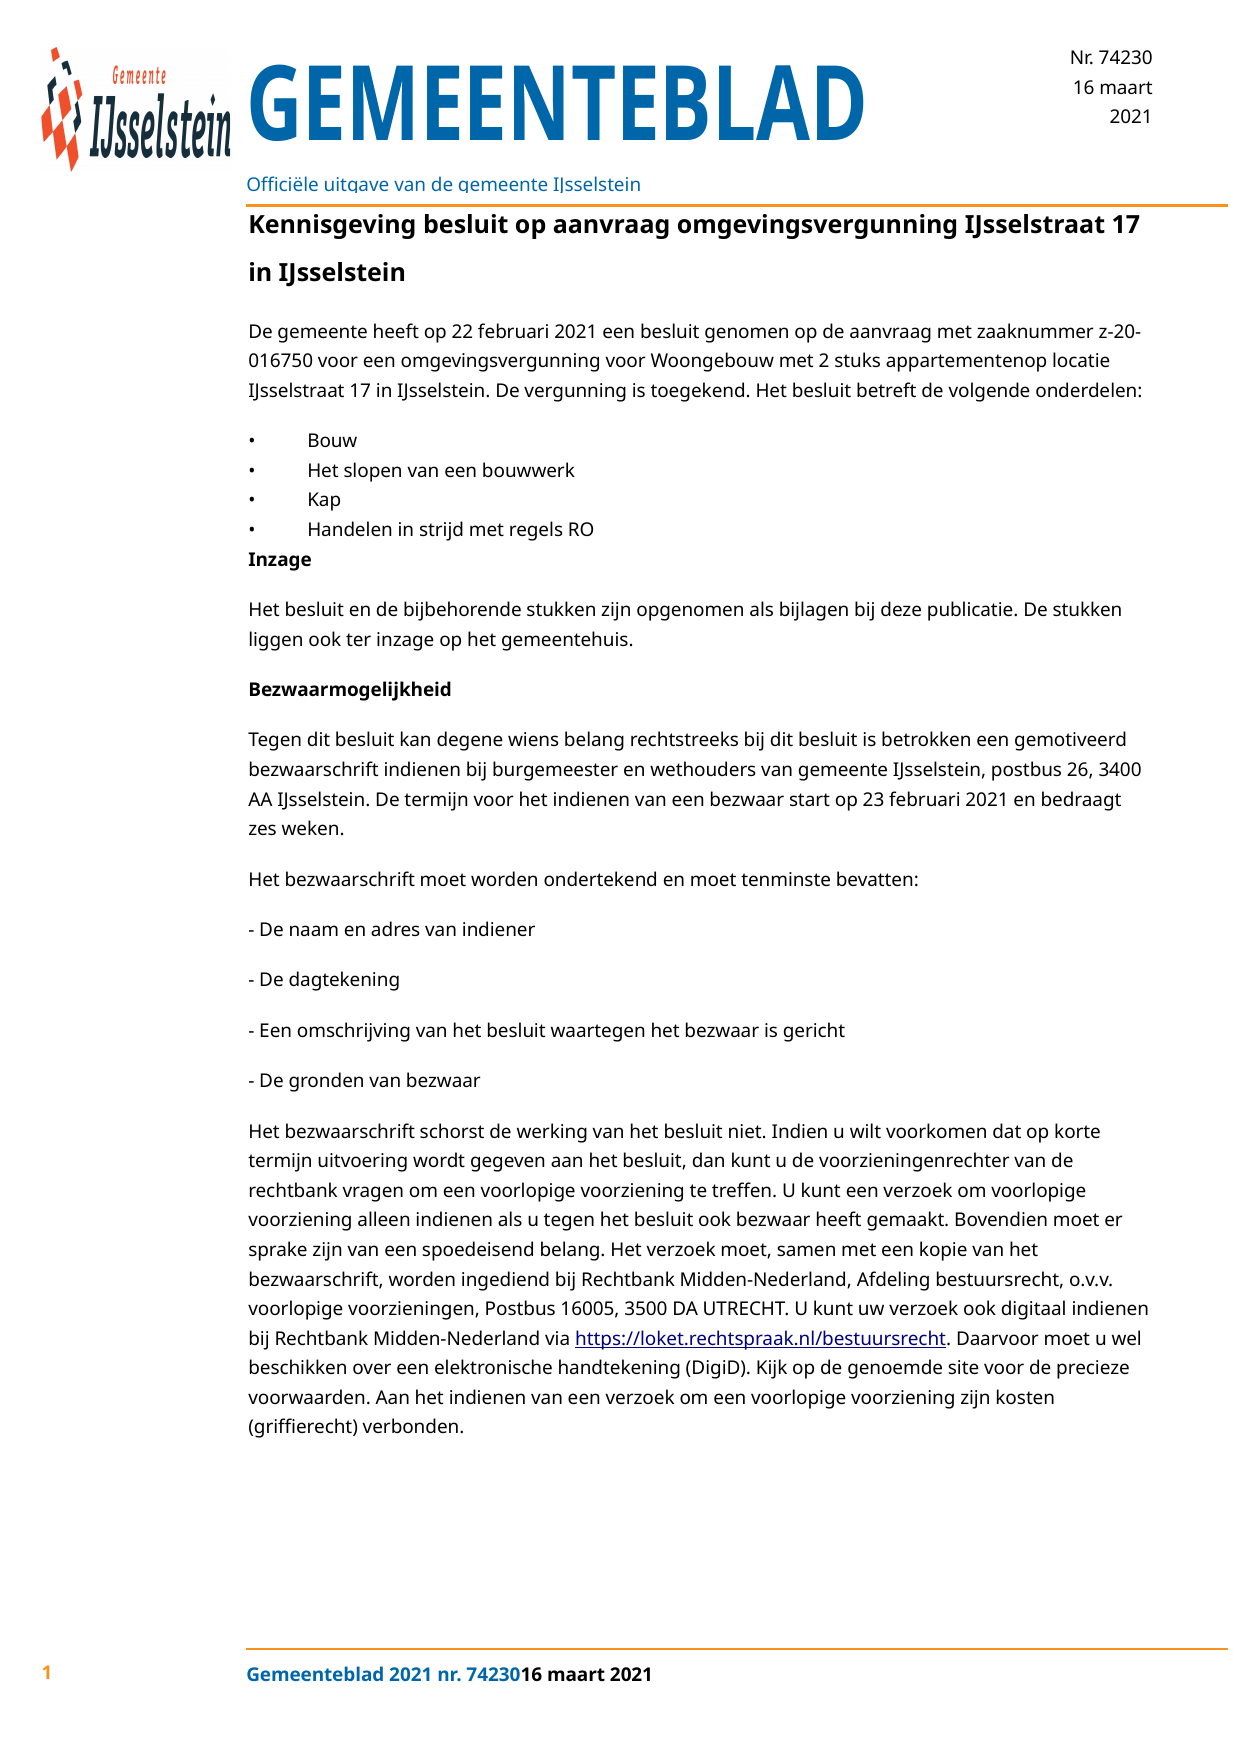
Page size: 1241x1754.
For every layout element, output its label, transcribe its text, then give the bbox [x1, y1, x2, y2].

text Kennisgeving besluit op aanvraag omgevingsvergunning IJsselstraat 17 in IJsselstein [248, 207, 1152, 288]
text Het bezwaarschrift schorst de werking van het besluit niet. Indien u wilt voorkomen dat op korte termijn uitvoering wordt gegeven aan het besluit, dan kunt u de voorzieningenrechter van de rechtbank vragen om een voorlopige voorziening te treffen. U kunt een verzoek om voorlopige voorziening alleen indienen als u tegen het besluit ook bezwaar heeft gemaakt. Bovendien moet er sprake zijn van een spoedeisend belang. Het verzoek moet, samen met een kopie van het bezwaarschrift, worden ingediend bij Rechtbank Midden-Nederland, Afdeling bestuursrecht, o.v.v. voorlopige voorzieningen, Postbus 16005, 3500 DA UTRECHT. U kunt uw verzoek ook digitaal indienen bij Rechtbank Midden-Nederland via https://loket.rechtspraak.nl/bestuursrecht. Daarvoor moet u wel beschikken over een elektronische handtekening (DigiD). Kijk op de genoemde site voor de precieze voorwaarden. Aan het indienen van een verzoek om een voorlopige voorziening zijn kosten (griffierecht) verbonden. [248, 1118, 1152, 1439]
text Het bezwaarschrift moet worden ondertekend en moet tenminste bevatten: [248, 866, 1152, 892]
picture [41, 47, 231, 172]
text - Een omschrijving van het besluit waartegen het bezwaar is gericht [248, 1017, 1152, 1043]
text - De dagtekening [248, 967, 1152, 992]
text Bezwaarmogelijkheid [248, 676, 1152, 702]
text - De naam en adres van indiener [248, 916, 1152, 942]
text De gemeente heeft op 22 februari 2021 een besluit genomen op de aanvraag met zaaknummer z-20-016750 voor een omgevingsvergunning voor Woongebouw met 2 stuks appartementenop locatie IJsselstraat 17 in IJsselstein. De vergunning is toegekend. Het besluit betreft de volgende onderdelen: [248, 318, 1152, 403]
text Tegen dit besluit kan degene wiens belang rechtstreeks bij dit besluit is betrokken een gemotiveerd bezwaarschrift indienen bij burgemeester en wethouders van gemeente IJsselstein, postbus 26, 3400 AA IJsselstein. De termijn voor het indienen van een bezwaar start op 23 februari 2021 en bedraagt zes weken. [248, 727, 1152, 841]
text Het besluit en de bijbehorende stukken zijn opgenomen als bijlagen bij deze publicatie. De stukken liggen ook ter inzage op het gemeentehuis. [248, 596, 1152, 652]
text - De gronden van bezwaar [248, 1067, 1152, 1093]
text Inzage [248, 546, 1152, 572]
list Handelen in strijd met regels RO [248, 516, 1152, 542]
list Kap [248, 487, 1152, 512]
list Het slopen van een bouwwerk [248, 457, 1152, 483]
list Bouw [248, 427, 1152, 453]
